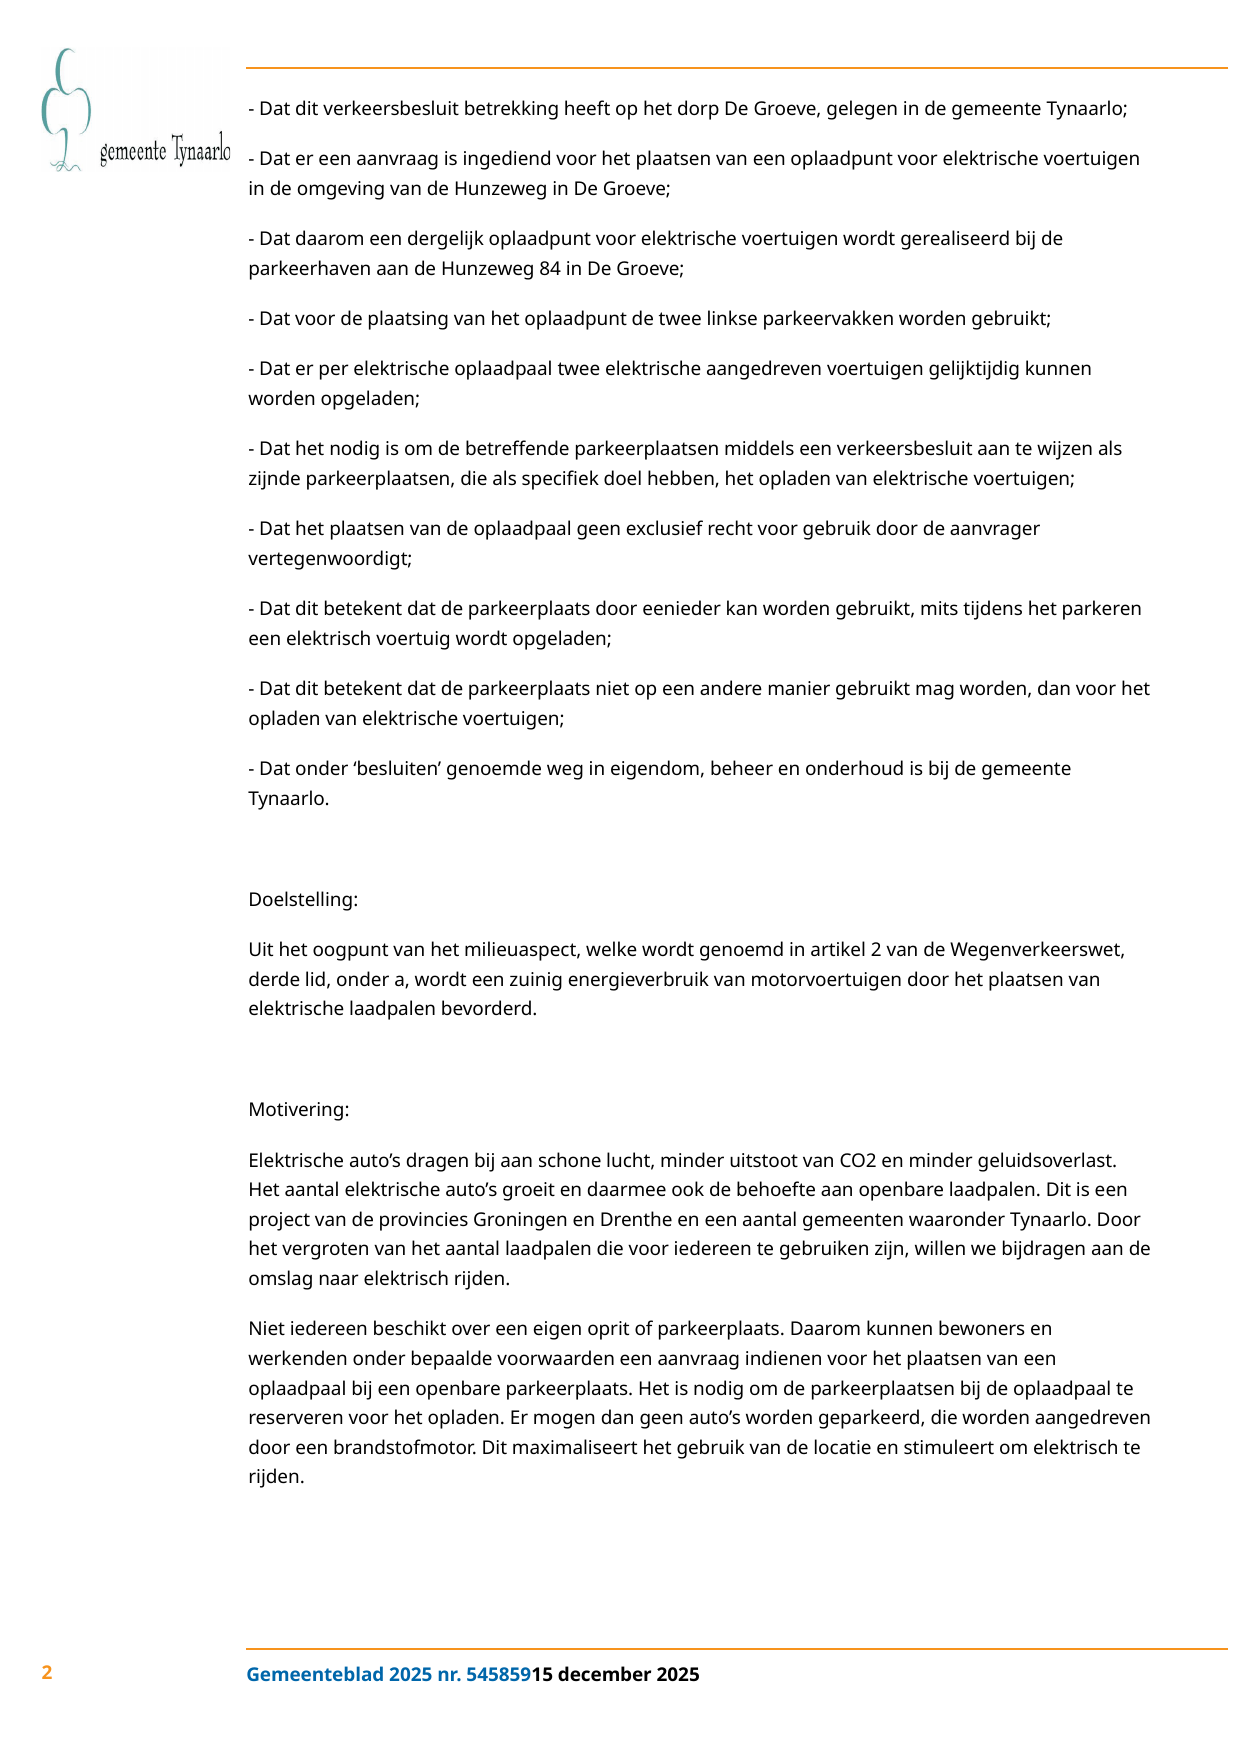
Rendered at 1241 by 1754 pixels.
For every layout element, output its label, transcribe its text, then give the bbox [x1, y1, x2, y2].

text Uit het oogpunt van het milieuaspect, welke wordt genoemd in artikel 2 van de Wegenverkeerswet, derde lid, onder a, wordt een zuinig energieverbruik van motorvoertuigen door het plaatsen van elektrische laadpalen bevorderd. [248, 936, 1152, 1021]
text - Dat daarom een dergelijk oplaadpunt voor elektrische voertuigen wordt gerealiseerd bij de parkeerhaven aan de Hunzeweg 84 in De Groeve; [248, 225, 1152, 281]
text - Dat er een aanvraag is ingediend voor het plaatsen van een oplaadpunt voor elektrische voertuigen in de omgeving van de Hunzeweg in De Groeve; [248, 145, 1152, 201]
text Elektrische auto’s dragen bij aan schone lucht, minder uitstoot van CO2 en minder geluidsoverlast. Het aantal elektrische auto’s groeit en daarmee ook de behoefte aan openbare laadpalen. Dit is een project van de provincies Groningen en Drenthe en een aantal gemeenten waaronder Tynaarlo. Door het vergroten van het aantal laadpalen die voor iedereen te gebruiken zijn, willen we bijdragen aan de omslag naar elektrisch rijden. [248, 1147, 1152, 1291]
text Niet iedereen beschikt over een eigen oprit of parkeerplaats. Daarom kunnen bewoners en werkenden onder bepaalde voorwaarden een aanvraag indienen voor het plaatsen van een oplaadpaal bij een openbare parkeerplaats. Het is nodig om de parkeerplaatsen bij de oplaadpaal te reserveren voor het opladen. Er mogen dan geen auto’s worden geparkeerd, die worden aangedreven door een brandstofmotor. Dit maximaliseert het gebruik van de locatie en stimuleert om elektrisch te rijden. [248, 1316, 1152, 1489]
text - Dat dit betekent dat de parkeerplaats niet op een andere manier gebruikt mag worden, dan voor het opladen van elektrische voertuigen; [248, 676, 1152, 731]
text - Dat voor de plaatsing van het oplaadpunt de twee linkse parkeervakken worden gebruikt; [248, 305, 1152, 331]
text Doelstelling: [248, 886, 1152, 912]
text - Dat het nodig is om de betreffende parkeerplaatsen middels een verkeersbesluit aan te wijzen als zijnde parkeerplaatsen, die als specifiek doel hebben, het opladen van elektrische voertuigen; [248, 436, 1152, 491]
text - Dat dit verkeersbesluit betrekking heeft op het dorp De Groeve, gelegen in de gemeente Tynaarlo; [248, 95, 1152, 121]
picture [41, 47, 231, 172]
text Motivering: [248, 1096, 1152, 1122]
text - Dat dit betekent dat de parkeerplaats door eenieder kan worden gebruikt, mits tijdens het parkeren een elektrisch voertuig wordt opgeladen; [248, 596, 1152, 651]
text - Dat er per elektrische oplaadpaal twee elektrische aangedreven voertuigen gelijktijdig kunnen worden opgeladen; [248, 356, 1152, 411]
text - Dat onder ‘besluiten’ genoemde weg in eigendom, beheer en onderhoud is bij de gemeente Tynaarlo. [248, 756, 1152, 811]
text - Dat het plaatsen van de oplaadpaal geen exclusief recht voor gebruik door de aanvrager vertegenwoordigt; [248, 516, 1152, 571]
